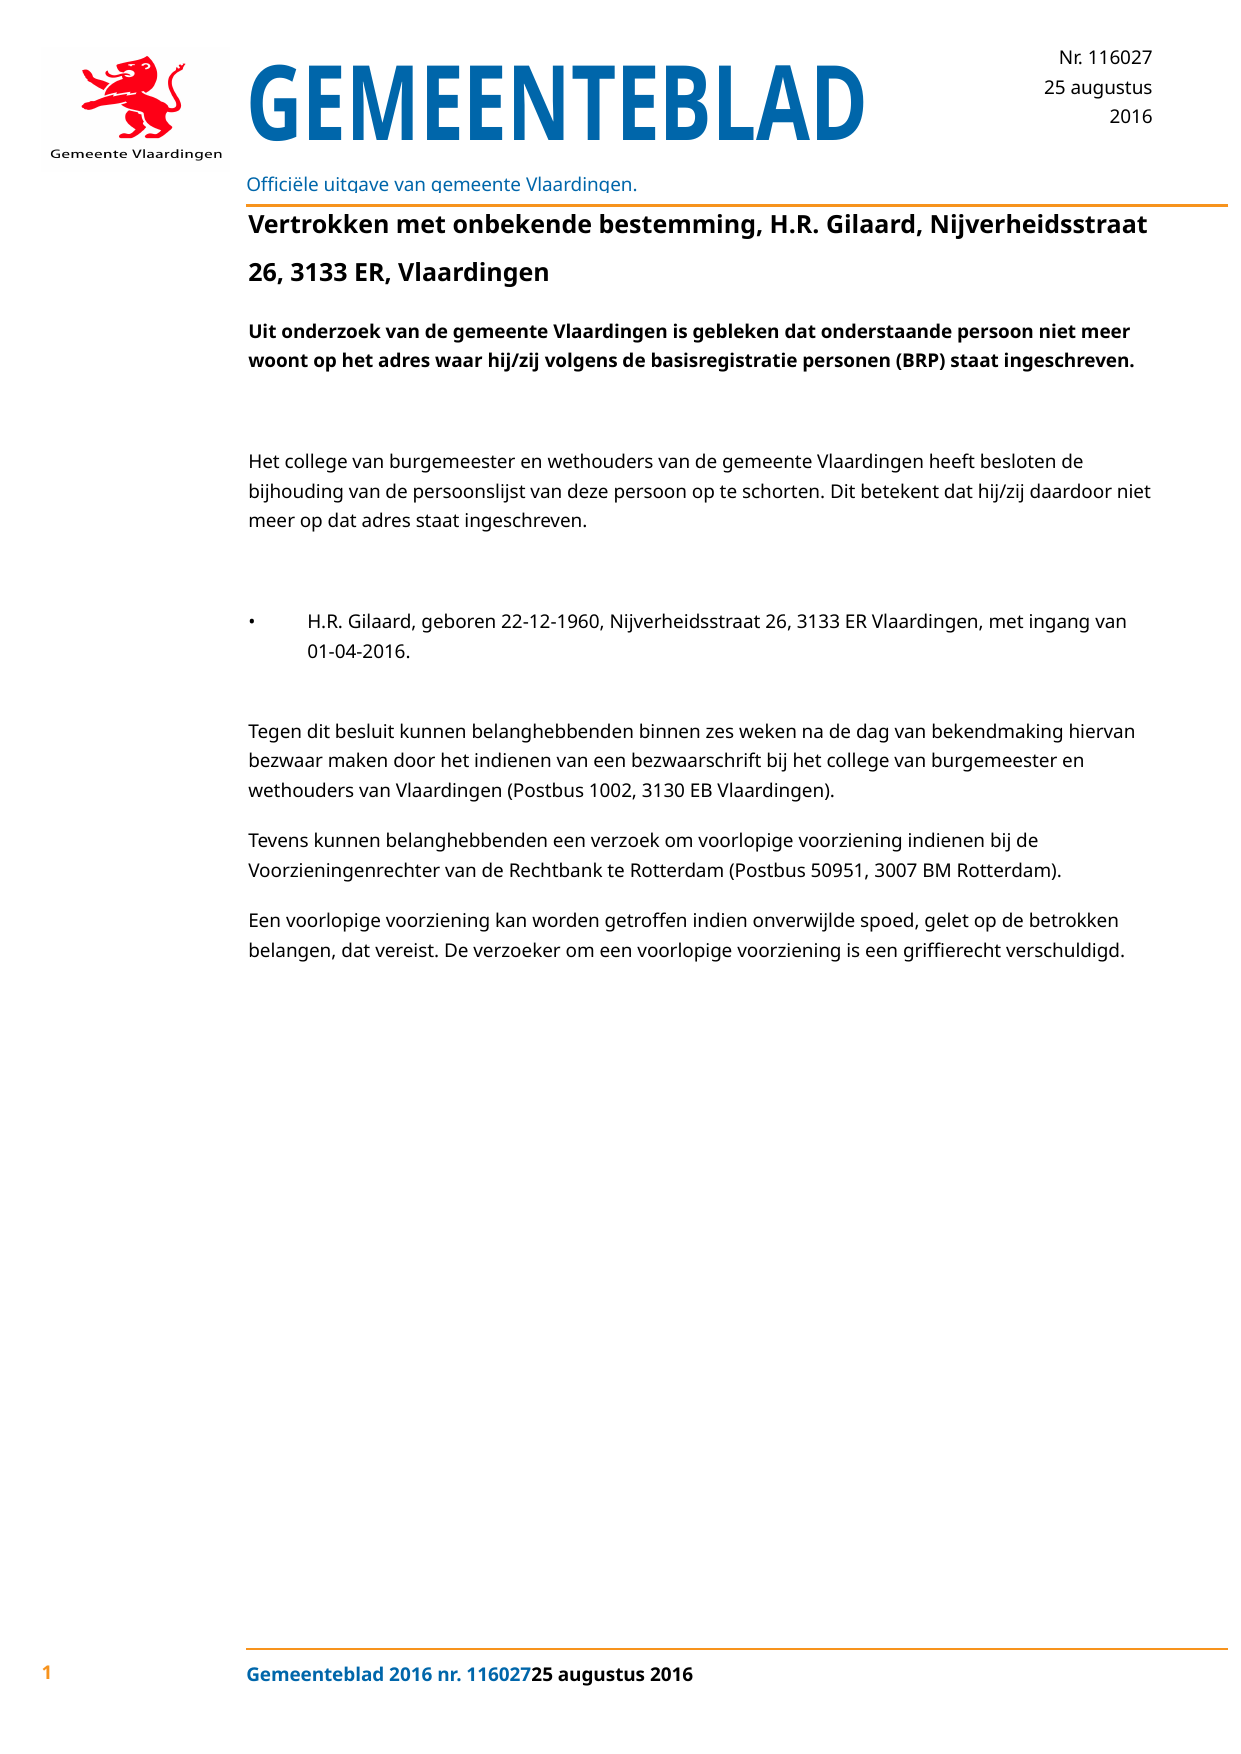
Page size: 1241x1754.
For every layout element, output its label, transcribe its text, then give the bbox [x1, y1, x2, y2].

picture [41, 47, 231, 172]
text Vertrokken met onbekende bestemming, H.R. Gilaard, Nijverheidsstraat 26, 3133 ER, Vlaardingen [248, 207, 1152, 288]
list H.R. Gilaard, geboren 22-12-1960, Nijverheidsstraat 26, 3133 ER Vlaardingen, met ingang van 01-04-2016. [248, 608, 1152, 664]
text Een voorlopige voorziening kan worden getroffen indien onverwijlde spoed, gelet op de betrokken belangen, dat vereist. De verzoeker om een voorlopige voorziening is een griffierecht verschuldigd. [248, 907, 1152, 963]
text Uit onderzoek van de gemeente Vlaardingen is gebleken dat onderstaande persoon niet meer woont op het adres waar hij/zij volgens de basisregistratie personen (BRP) staat ingeschreven. [248, 318, 1152, 373]
text Het college van burgemeester en wethouders van de gemeente Vlaardingen heeft besloten de bijhouding van de persoonslijst van deze persoon op te schorten. Dit betekent dat hij/zij daardoor niet meer op dat adres staat ingeschreven. [248, 448, 1152, 533]
text Tegen dit besluit kunnen belanghebbenden binnen zes weken na de dag van bekendmaking hiervan bezwaar maken door het indienen van een bezwaarschrift bij het college van burgemeester en wethouders van Vlaardingen (Postbus 1002, 3130 EB Vlaardingen). [248, 718, 1152, 803]
text Tevens kunnen belanghebbenden een verzoek om voorlopige voorziening indienen bij de Voorzieningenrechter van de Rechtbank te Rotterdam (Postbus 50951, 3007 BM Rotterdam). [248, 827, 1152, 883]
